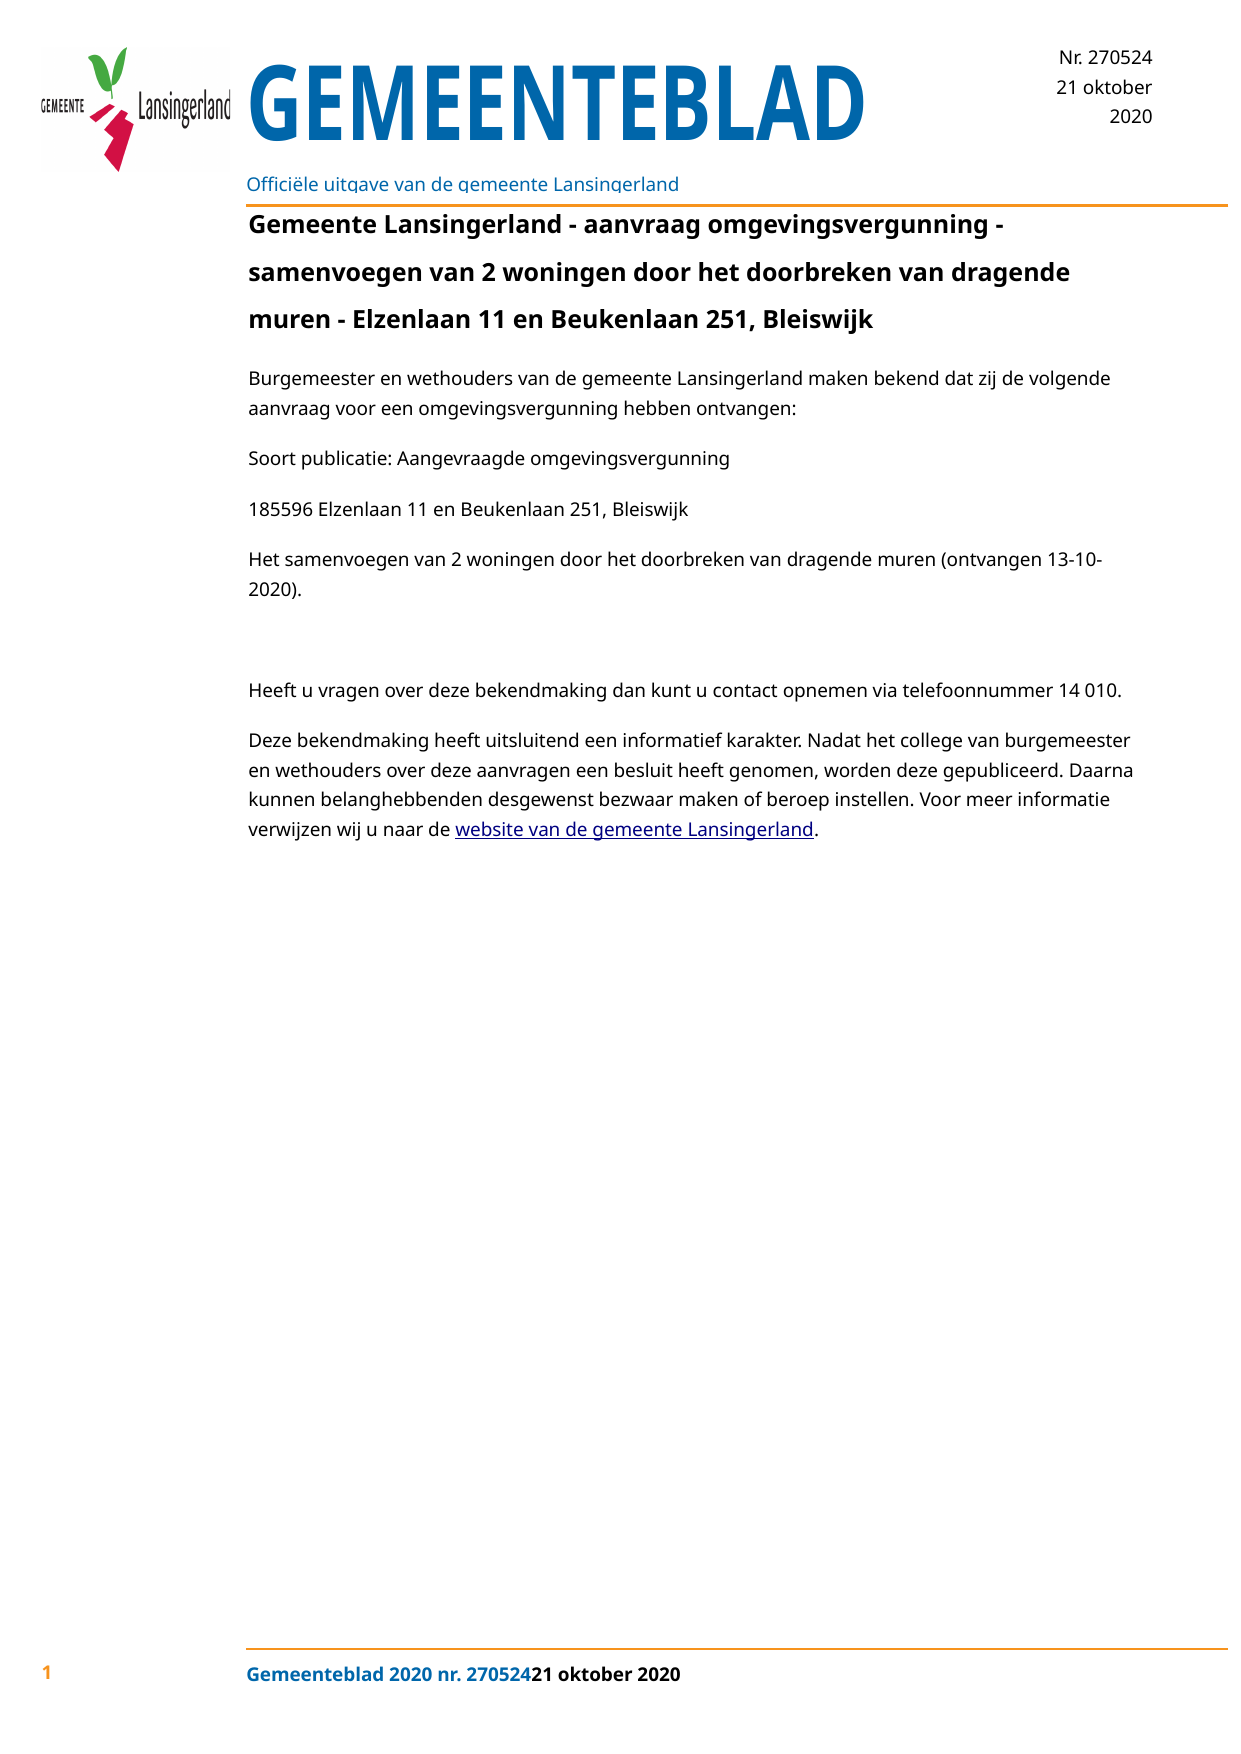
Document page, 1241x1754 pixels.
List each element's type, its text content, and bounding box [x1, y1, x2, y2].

text 185596 Elzenlaan 11 en Beukenlaan 251, Bleiswijk [248, 496, 1152, 522]
text Deze bekendmaking heeft uitsluitend een informatief karakter. Nadat het college van burgemeester en wethouders over deze aanvragen een besluit heeft genomen, worden deze gepubliceerd. Daarna kunnen belanghebbenden desgewenst bezwaar maken of beroep instellen. Voor meer informatie verwijzen wij u naar de website van de gemeente Lansingerland. [248, 727, 1152, 842]
text Heeft u vragen over deze bekendmaking dan kunt u contact opnemen via telefoonnummer 14 010. [248, 677, 1152, 702]
text Burgemeester en wethouders van de gemeente Lansingerland maken bekend dat zij de volgende aanvraag voor een omgevingsvergunning hebben ontvangen: [248, 366, 1152, 421]
text Gemeente Lansingerland - aanvraag omgevingsvergunning - samenvoegen van 2 woningen door het doorbreken van dragende muren - Elzenlaan 11 en Beukenlaan 251, Bleiswijk [248, 207, 1152, 336]
picture [41, 47, 231, 172]
text Soort publicatie: Aangevraagde omgevingsvergunning [248, 446, 1152, 471]
text Het samenvoegen van 2 woningen door het doorbreken van dragende muren (ontvangen 13-10-2020). [248, 546, 1152, 602]
